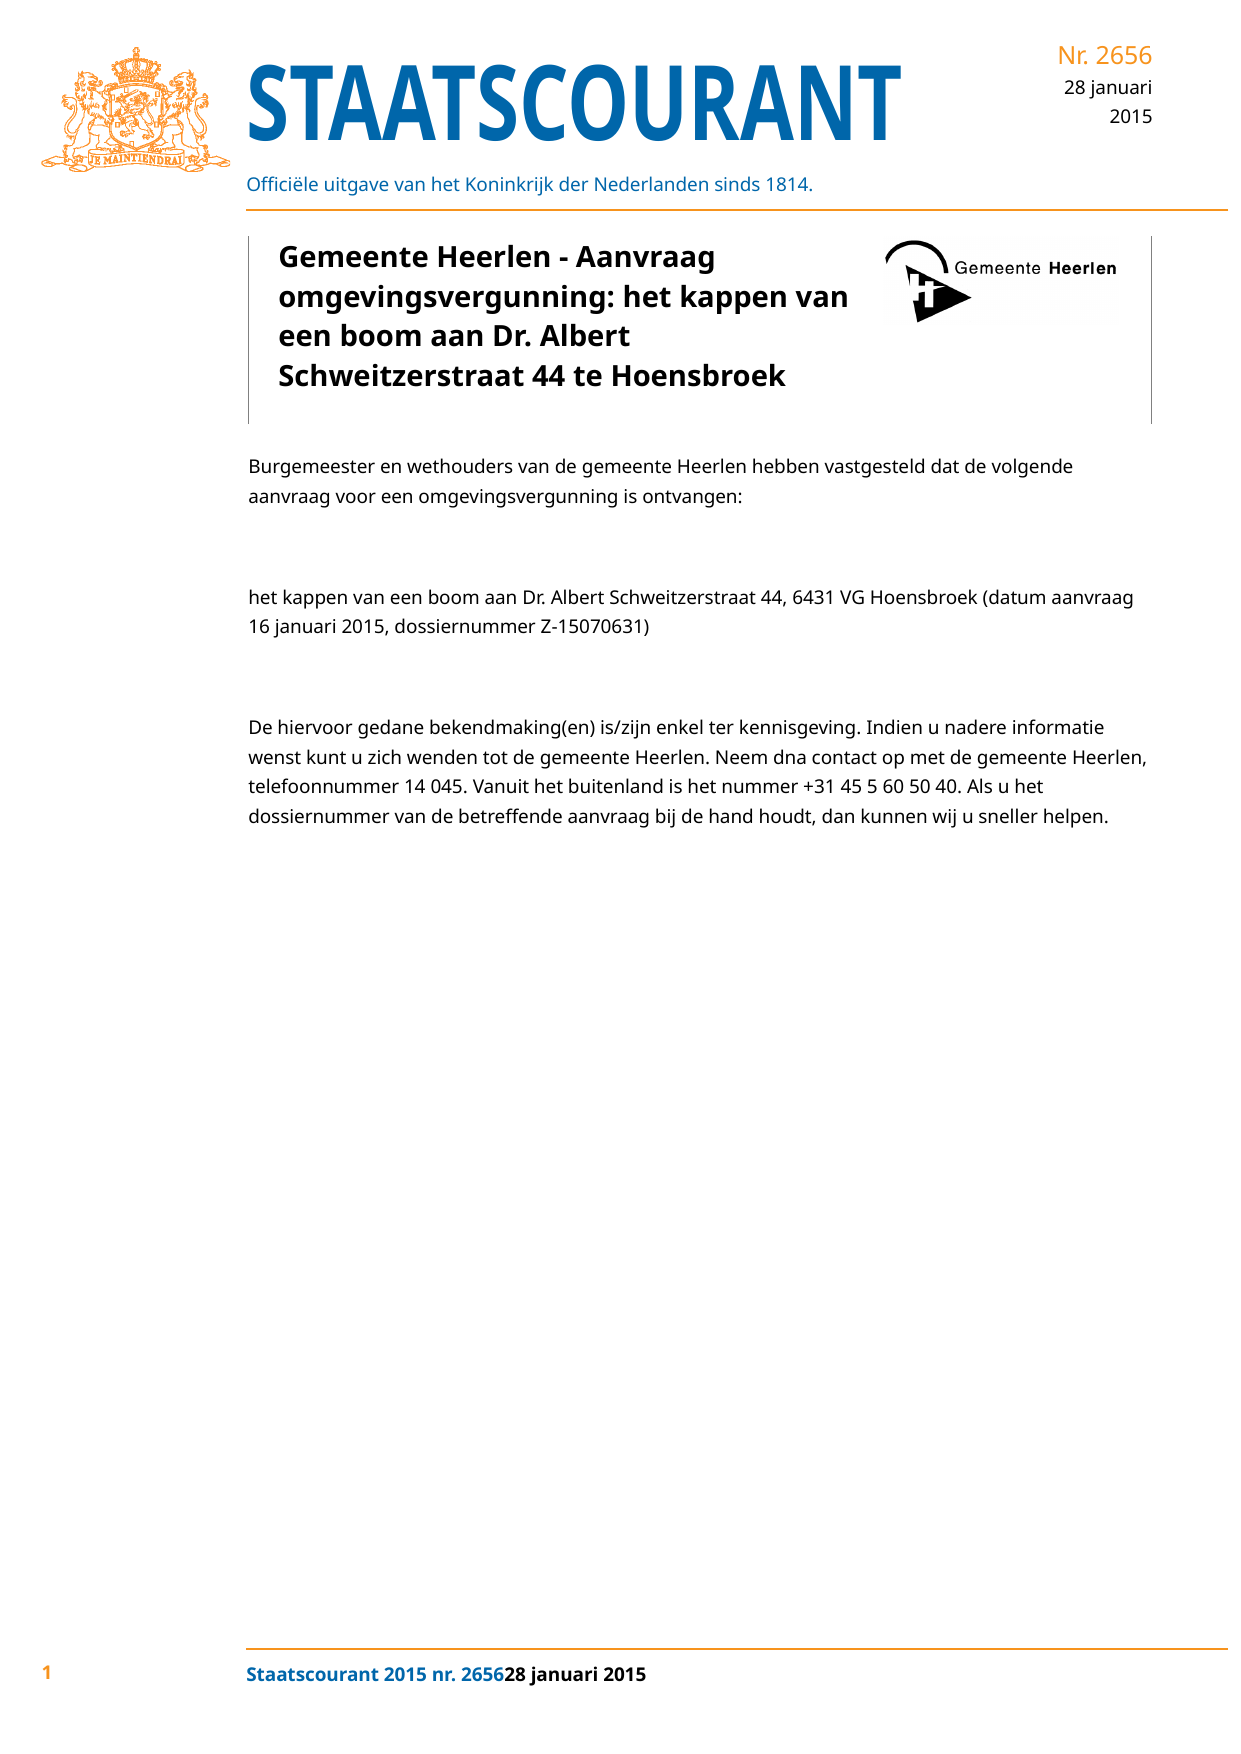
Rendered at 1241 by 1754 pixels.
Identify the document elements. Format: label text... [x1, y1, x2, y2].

picture [882, 236, 1119, 325]
picture [41, 47, 231, 172]
text het kappen van een boom aan Dr. Albert Schweitzerstraat 44, 6431 VG Hoensbroek (datum aanvraag 16 januari 2015, dossiernummer Z-15070631) [248, 584, 1152, 639]
text De hiervoor gedane bekendmaking(en) is/zijn enkel ter kennisgeving. Indien u nadere informatie wenst kunt u zich wenden tot de gemeente Heerlen. Neem dna contact op met de gemeente Heerlen, telefoonnummer 14 045. Vanuit het buitenland is het nummer +31 45 5 60 50 40. Als u het dossiernummer van de betreffende aanvraag bij de hand houdt, dan kunnen wij u sneller helpen. [248, 714, 1152, 829]
table_header [850, 236, 1151, 424]
text Burgemeester en wethouders van de gemeente Heerlen hebben vastgesteld dat de volgende aanvraag voor een omgevingsvergunning is ontvangen: [248, 454, 1152, 509]
table_header Gemeente Heerlen - Aanvraag omgevingsvergunning: het kappen van een boom aan Dr. Albert Schweitzerstraat 44 te Hoensbroek [249, 236, 850, 424]
